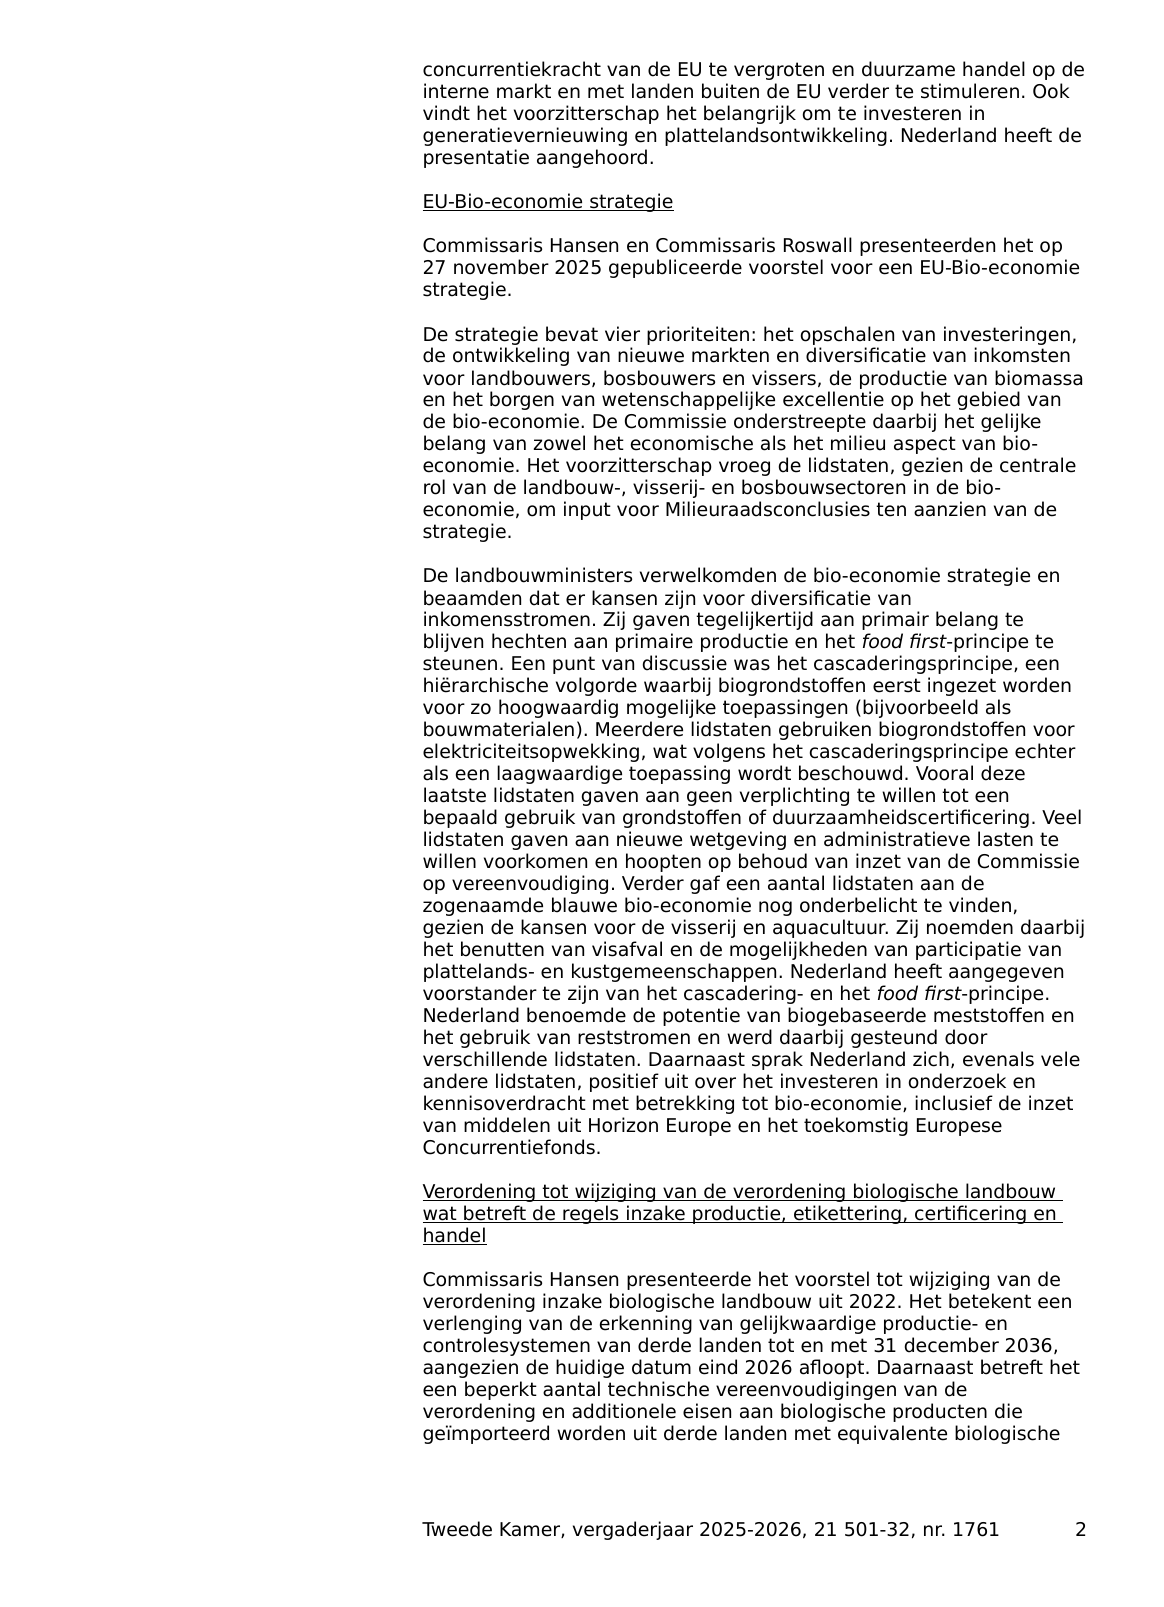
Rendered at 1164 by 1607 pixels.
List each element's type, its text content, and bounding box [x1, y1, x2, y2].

text De strategie bevat vier prioriteiten: het opschalen van investeringen, de ontwikkeling van nieuwe markten en diversificatie van inkomsten voor landbouwers, bosbouwers en vissers, de productie van biomassa en het borgen van wetenschappelijke excellentie op het gebied van de bio-economie. De Commissie onderstreepte daarbij het gelijke belang van zowel het economische als het milieu aspect van bio-economie. Het voorzitterschap vroeg de lidstaten, gezien de centrale rol van de landbouw-, visserij- en bosbouwsectoren in de bio-economie, om input voor Milieuraadsconclusies ten aanzien van de strategie. [422, 323, 1087, 543]
text Commissaris Hansen en Commissaris Roswall presenteerden het op 27 november 2025 gepubliceerde voorstel voor een EU-Bio-economie strategie. [422, 235, 1087, 301]
subtitle EU-Bio-economie strategie [422, 191, 1087, 213]
text concurrentiekracht van de EU te vergroten en duurzame handel op de interne markt en met landen buiten de EU verder te stimuleren. Ook vindt het voorzitterschap het belangrijk om te investeren in generatievernieuwing en plattelandsontwikkeling. Nederland heeft de presentatie aangehoord. [422, 59, 1087, 169]
text De landbouwministers verwelkomden de bio-economie strategie en beaamden dat er kansen zijn voor diversificatie van inkomensstromen. Zij gaven tegelijkertijd aan primair belang te blijven hechten aan primaire productie en het food first-principe te steunen. Een punt van discussie was het cascaderingsprincipe, een hiërarchische volgorde waarbij biogrondstoffen eerst ingezet worden voor zo hoogwaardig mogelijke toepassingen (bijvoorbeeld als bouwmaterialen). Meerdere lidstaten gebruiken biogrondstoffen voor elektriciteitsopwekking, wat volgens het cascaderingsprincipe echter als een laagwaardige toepassing wordt beschouwd. Vooral deze laatste lidstaten gaven aan geen verplichting te willen tot een bepaald gebruik van grondstoffen of duurzaamheidscertificering. Veel lidstaten gaven aan nieuwe wetgeving en administratieve lasten te willen voorkomen en hoopten op behoud van inzet van de Commissie op vereenvoudiging. Verder gaf een aantal lidstaten aan de zogenaamde blauwe bio-economie nog onderbelicht te vinden, gezien de kansen voor de visserij en aquacultuur. Zij noemden daarbij het benutten van visafval en de mogelijkheden van participatie van plattelands- en kustgemeenschappen. Nederland heeft aangegeven voorstander te zijn van het cascadering- en het food first-principe. Nederland benoemde de potentie van biogebaseerde meststoffen en het gebruik van reststromen en werd daarbij gesteund door verschillende lidstaten. Daarnaast sprak Nederland zich, evenals vele andere lidstaten, positief uit over het investeren in onderzoek en kennisoverdracht met betrekking tot bio-economie, inclusief de inzet van middelen uit Horizon Europe en het toekomstig Europese Concurrentiefonds. [422, 565, 1087, 1159]
text Commissaris Hansen presenteerde het voorstel tot wijziging van de verordening inzake biologische landbouw uit 2022. Het betekent een verlenging van de erkenning van gelijkwaardige productie- en controlesystemen van derde landen tot en met 31 december 2036, aangezien de huidige datum eind 2026 afloopt. Daarnaast betreft het een beperkt aantal technische vereenvoudigingen van de verordening en additionele eisen aan biologische producten die geïmporteerd worden uit derde landen met equivalente biologische [422, 1269, 1087, 1445]
subtitle Verordening tot wijziging van de verordening biologische landbouw wat betreft de regels inzake productie, etikettering, certificering en handel [422, 1181, 1087, 1247]
